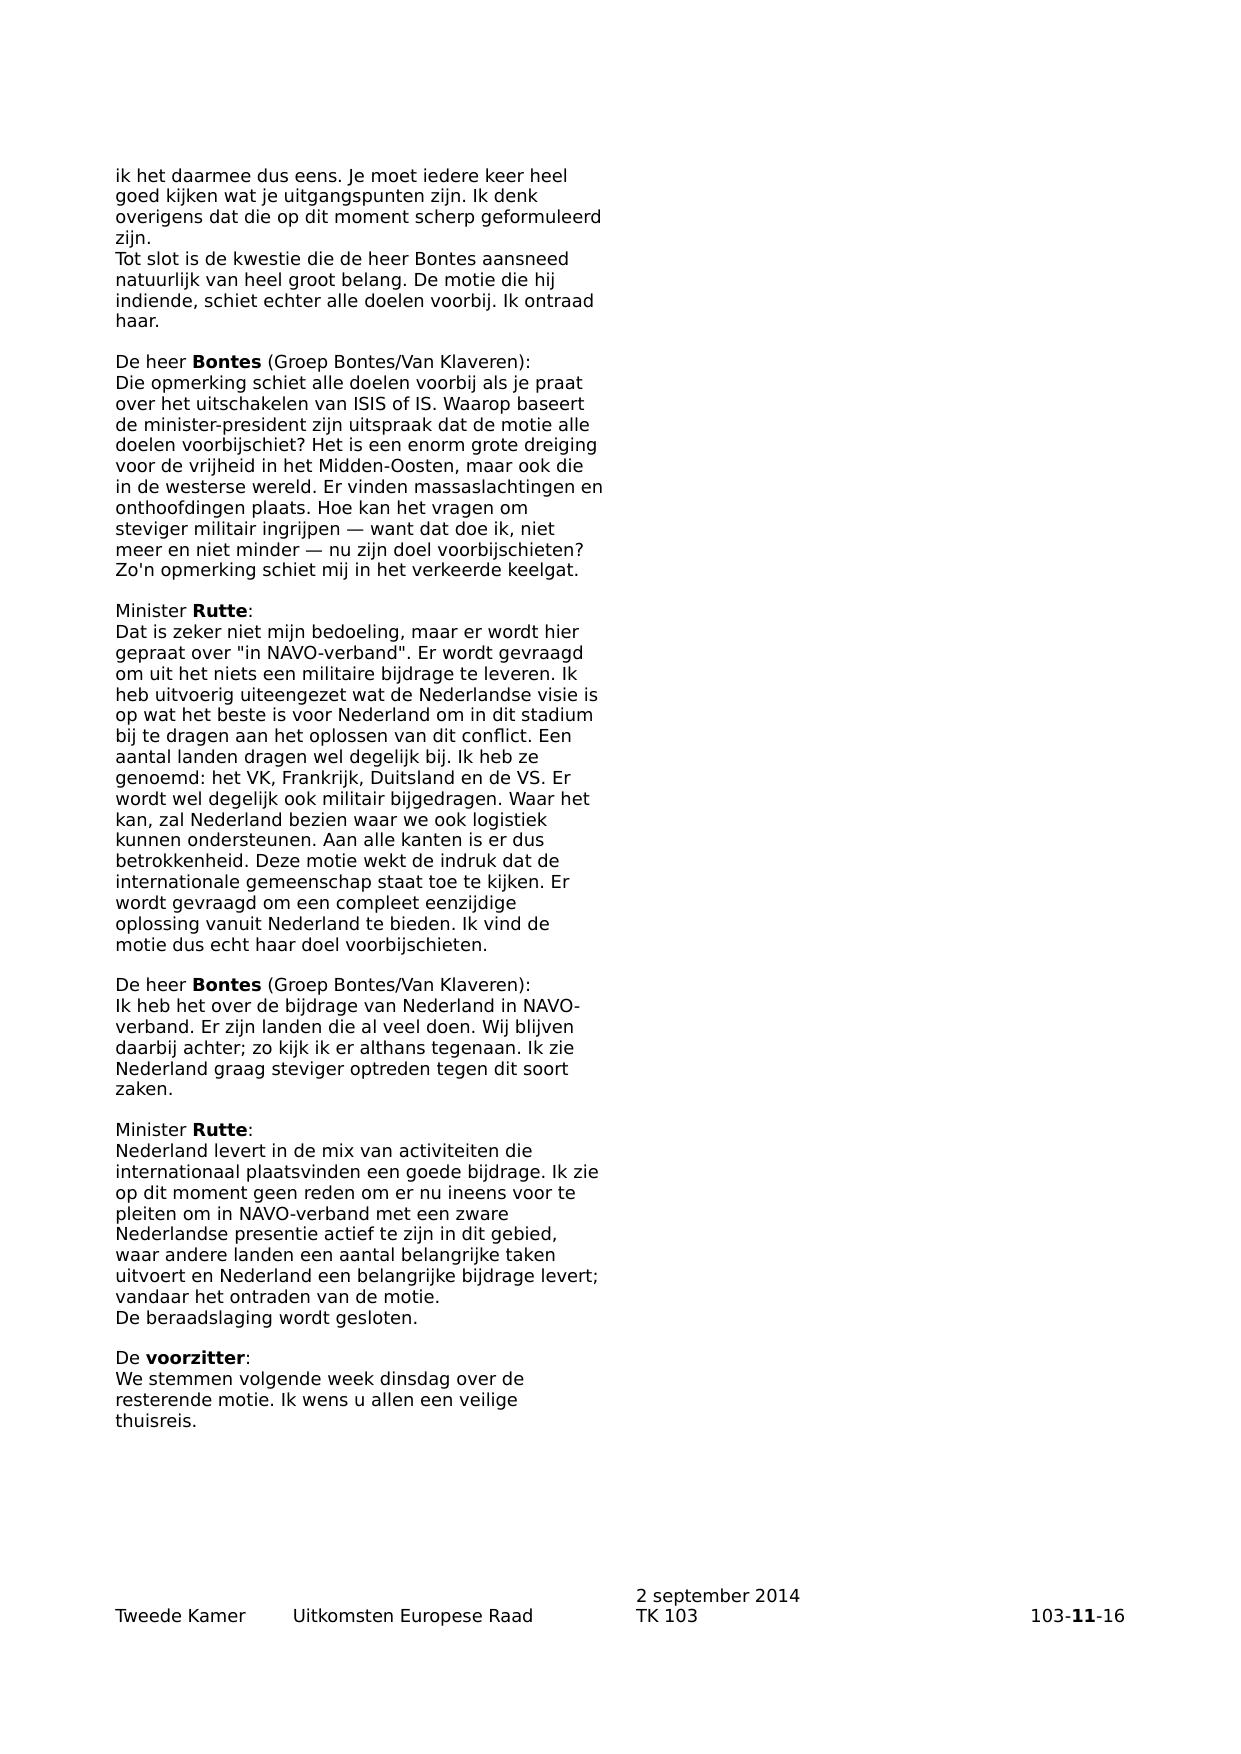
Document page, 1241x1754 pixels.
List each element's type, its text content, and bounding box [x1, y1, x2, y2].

text Minister Rutte: [115, 601, 605, 622]
text De voorzitter: [115, 1348, 605, 1369]
text De heer Bontes (Groep Bontes/Van Klaveren): [115, 975, 605, 996]
text De heer Bontes (Groep Bontes/Van Klaveren): [115, 352, 605, 373]
text ik het daarmee dus eens. Je moet iedere keer heel goed kijken wat je uitgangspunten zijn. Ik denk overigens dat die op dit moment scherp geformuleerd zijn. [115, 165, 605, 249]
text Die opmerking schiet alle doelen voorbij als je praat over het uitschakelen van ISIS of IS. Waarop baseert de minister-president zijn uitspraak dat de motie alle doelen voorbijschiet? Het is een enorm grote dreiging voor de vrijheid in het Midden-Oosten, maar ook die in de westerse wereld. Er vinden massaslachtingen en onthoofdingen plaats. Hoe kan het vragen om steviger militair ingrijpen — want dat doe ik, niet meer en niet minder — nu zijn doel voorbijschieten? Zo'n opmerking schiet mij in het verkeerde keelgat. [115, 373, 605, 581]
text Dat is zeker niet mijn bedoeling, maar er wordt hier gepraat over "in NAVO-verband". Er wordt gevraagd om uit het niets een militaire bijdrage te leveren. Ik heb uitvoerig uiteengezet wat de Nederlandse visie is op wat het beste is voor Nederland om in dit stadium bij te dragen aan het oplossen van dit conflict. Een aantal landen dragen wel degelijk bij. Ik heb ze genoemd: het VK, Frankrijk, Duitsland en de VS. Er wordt wel degelijk ook militair bijgedragen. Waar het kan, zal Nederland bezien waar we ook logistiek kunnen ondersteunen. Aan alle kanten is er dus betrokkenheid. Deze motie wekt de indruk dat de internationale gemeenschap staat toe te kijken. Er wordt gevraagd om een compleet eenzijdige oplossing vanuit Nederland te bieden. Ik vind de motie dus echt haar doel voorbijschieten. [115, 622, 605, 955]
text Tot slot is de kwestie die de heer Bontes aansneed natuurlijk van heel groot belang. De motie die hij indiende, schiet echter alle doelen voorbij. Ik ontraad haar. [115, 249, 605, 332]
text We stemmen volgende week dinsdag over de resterende motie. Ik wens u allen een veilige thuisreis. [115, 1369, 605, 1431]
text Minister Rutte: [115, 1120, 605, 1141]
text Ik heb het over de bijdrage van Nederland in NAVO-verband. Er zijn landen die al veel doen. Wij blijven daarbij achter; zo kijk ik er althans tegenaan. Ik zie Nederland graag steviger optreden tegen dit soort zaken. [115, 996, 605, 1100]
text Nederland levert in de mix van activiteiten die internationaal plaatsvinden een goede bijdrage. Ik zie op dit moment geen reden om er nu ineens voor te pleiten om in NAVO-verband met een zware Nederlandse presentie actief te zijn in dit gebied, waar andere landen een aantal belangrijke taken uitvoert en Nederland een belangrijke bijdrage levert; vandaar het ontraden van de motie. [115, 1141, 605, 1307]
text De beraadslaging wordt gesloten. [115, 1307, 605, 1328]
